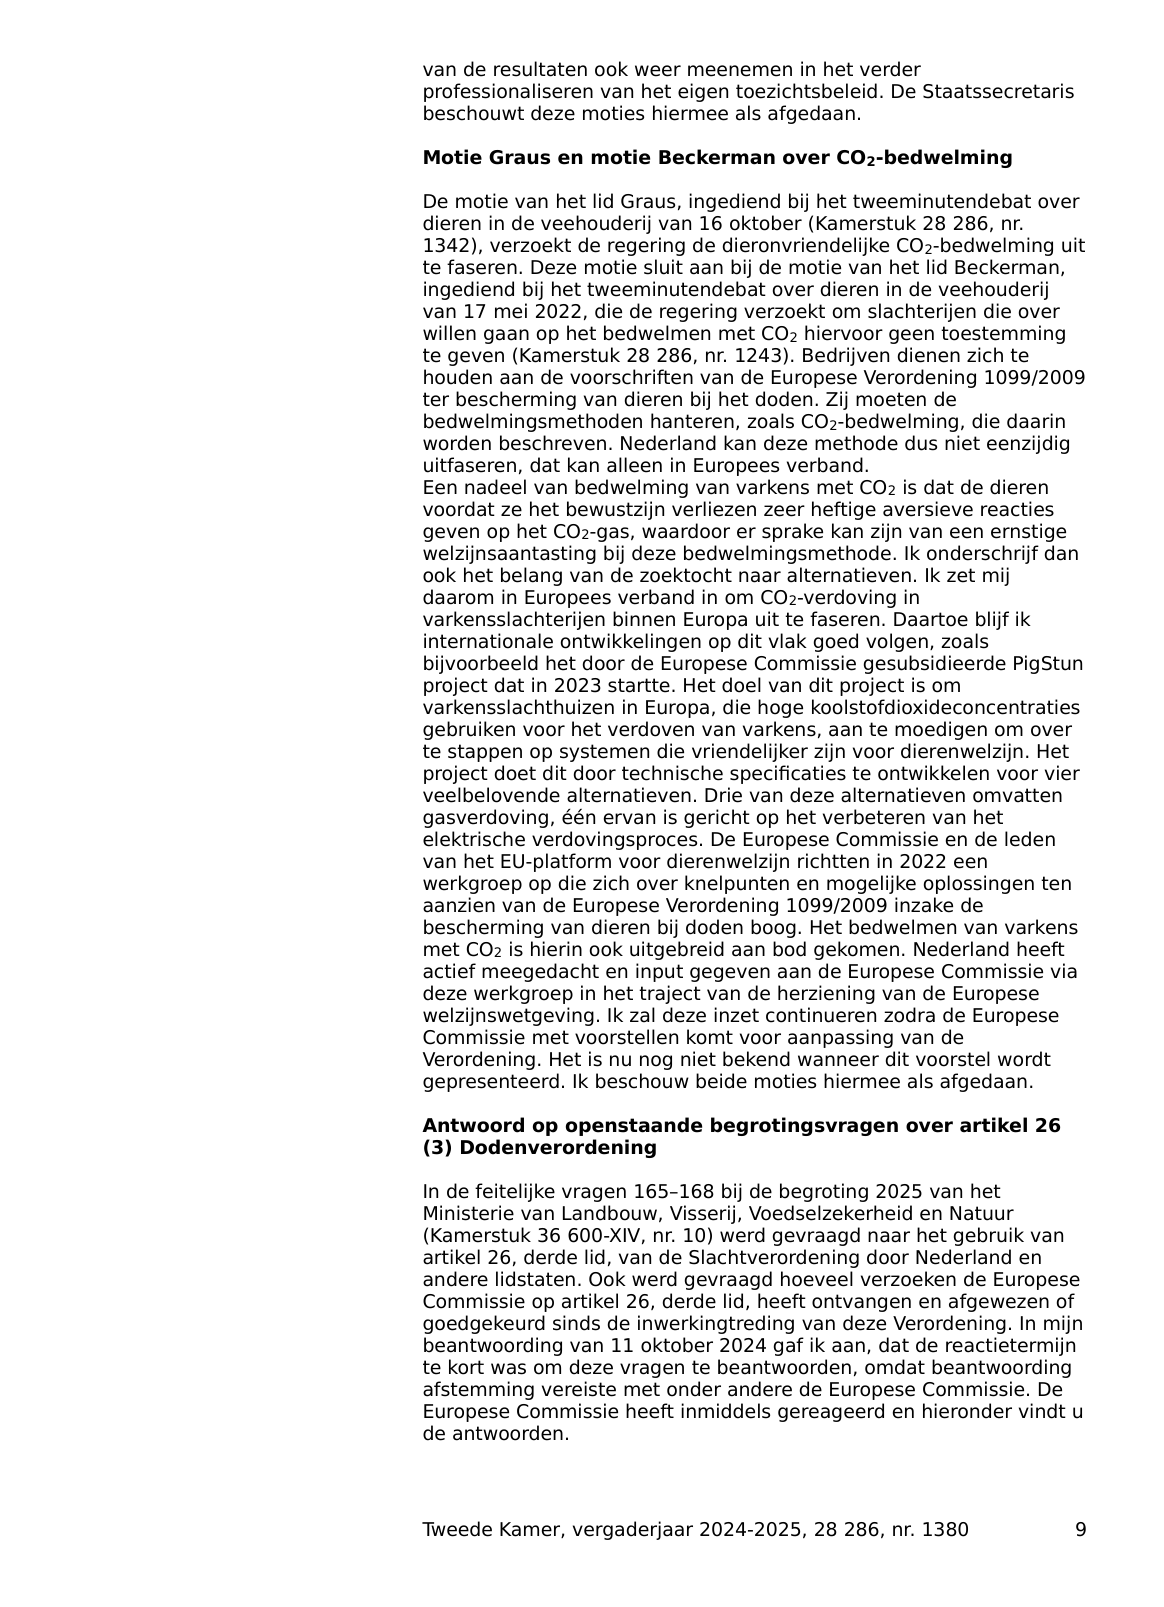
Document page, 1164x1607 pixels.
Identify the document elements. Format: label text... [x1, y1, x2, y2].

subtitle Antwoord op openstaande begrotingsvragen over artikel 26 (3) Dodenverordening [422, 1115, 1087, 1159]
subtitle Motie Graus en motie Beckerman over CO2-bedwelming [422, 147, 1087, 169]
text In de feitelijke vragen 165–168 bij de begroting 2025 van het Ministerie van Landbouw, Visserij, Voedselzekerheid en Natuur (Kamerstuk 36 600-XIV, nr. 10) werd gevraagd naar het gebruik van artikel 26, derde lid, van de Slachtverordening door Nederland en andere lidstaten. Ook werd gevraagd hoeveel verzoeken de Europese Commissie op artikel 26, derde lid, heeft ontvangen en afgewezen of goedgekeurd sinds de inwerkingtreding van deze Verordening. In mijn beantwoording van 11 oktober 2024 gaf ik aan, dat de reactietermijn te kort was om deze vragen te beantwoorden, omdat beantwoording afstemming vereiste met onder andere de Europese Commissie. De Europese Commissie heeft inmiddels gereageerd en hieronder vindt u de antwoorden. [422, 1181, 1087, 1444]
text De motie van het lid Graus, ingediend bij het tweeminutendebat over dieren in de veehouderij van 16 oktober (Kamerstuk 28 286, nr. 1342), verzoekt de regering de dieronvriendelijke CO2-bedwelming uit te faseren. Deze motie sluit aan bij de motie van het lid Beckerman, ingediend bij het tweeminutendebat over dieren in de veehouderij van 17 mei 2022, die de regering verzoekt om slachterijen die over willen gaan op het bedwelmen met CO2 hiervoor geen toestemming te geven (Kamerstuk 28 286, nr. 1243). Bedrijven dienen zich te houden aan de voorschriften van de Europese Verordening 1099/2009 ter bescherming van dieren bij het doden. Zij moeten de bedwelmingsmethoden hanteren, zoals CO2-bedwelming, die daarin worden beschreven. Nederland kan deze methode dus niet eenzijdig uitfaseren, dat kan alleen in Europees verband. [422, 191, 1087, 477]
text Een nadeel van bedwelming van varkens met CO2 is dat de dieren voordat ze het bewustzijn verliezen zeer heftige aversieve reacties geven op het CO2-gas, waardoor er sprake kan zijn van een ernstige welzijnsaantasting bij deze bedwelmingsmethode. Ik onderschrijf dan ook het belang van de zoektocht naar alternatieven. Ik zet mij daarom in Europees verband in om CO2-verdoving in varkensslachterijen binnen Europa uit te faseren. Daartoe blijf ik internationale ontwikkelingen op dit vlak goed volgen, zoals bijvoorbeeld het door de Europese Commissie gesubsidieerde PigStun project dat in 2023 startte. Het doel van dit project is om varkensslachthuizen in Europa, die hoge koolstofdioxideconcentraties gebruiken voor het verdoven van varkens, aan te moedigen om over te stappen op systemen die vriendelijker zijn voor dierenwelzijn. Het project doet dit door technische specificaties te ontwikkelen voor vier veelbelovende alternatieven. Drie van deze alternatieven omvatten gasverdoving, één ervan is gericht op het verbeteren van het elektrische verdovingsproces. De Europese Commissie en de leden van het EU-platform voor dierenwelzijn richtten in 2022 een werkgroep op die zich over knelpunten en mogelijke oplossingen ten aanzien van de Europese Verordening 1099/2009 inzake de bescherming van dieren bij doden boog. Het bedwelmen van varkens met CO2 is hierin ook uitgebreid aan bod gekomen. Nederland heeft actief meegedacht en input gegeven aan de Europese Commissie via deze werkgroep in het traject van de herziening van de Europese welzijnswetgeving. Ik zal deze inzet continueren zodra de Europese Commissie met voorstellen komt voor aanpassing van de Verordening. Het is nu nog niet bekend wanneer dit voorstel wordt gepresenteerd. Ik beschouw beide moties hiermee als afgedaan. [422, 477, 1087, 1092]
text van de resultaten ook weer meenemen in het verder professionaliseren van het eigen toezichtsbeleid. De Staatssecretaris beschouwt deze moties hiermee als afgedaan. [422, 59, 1087, 125]
